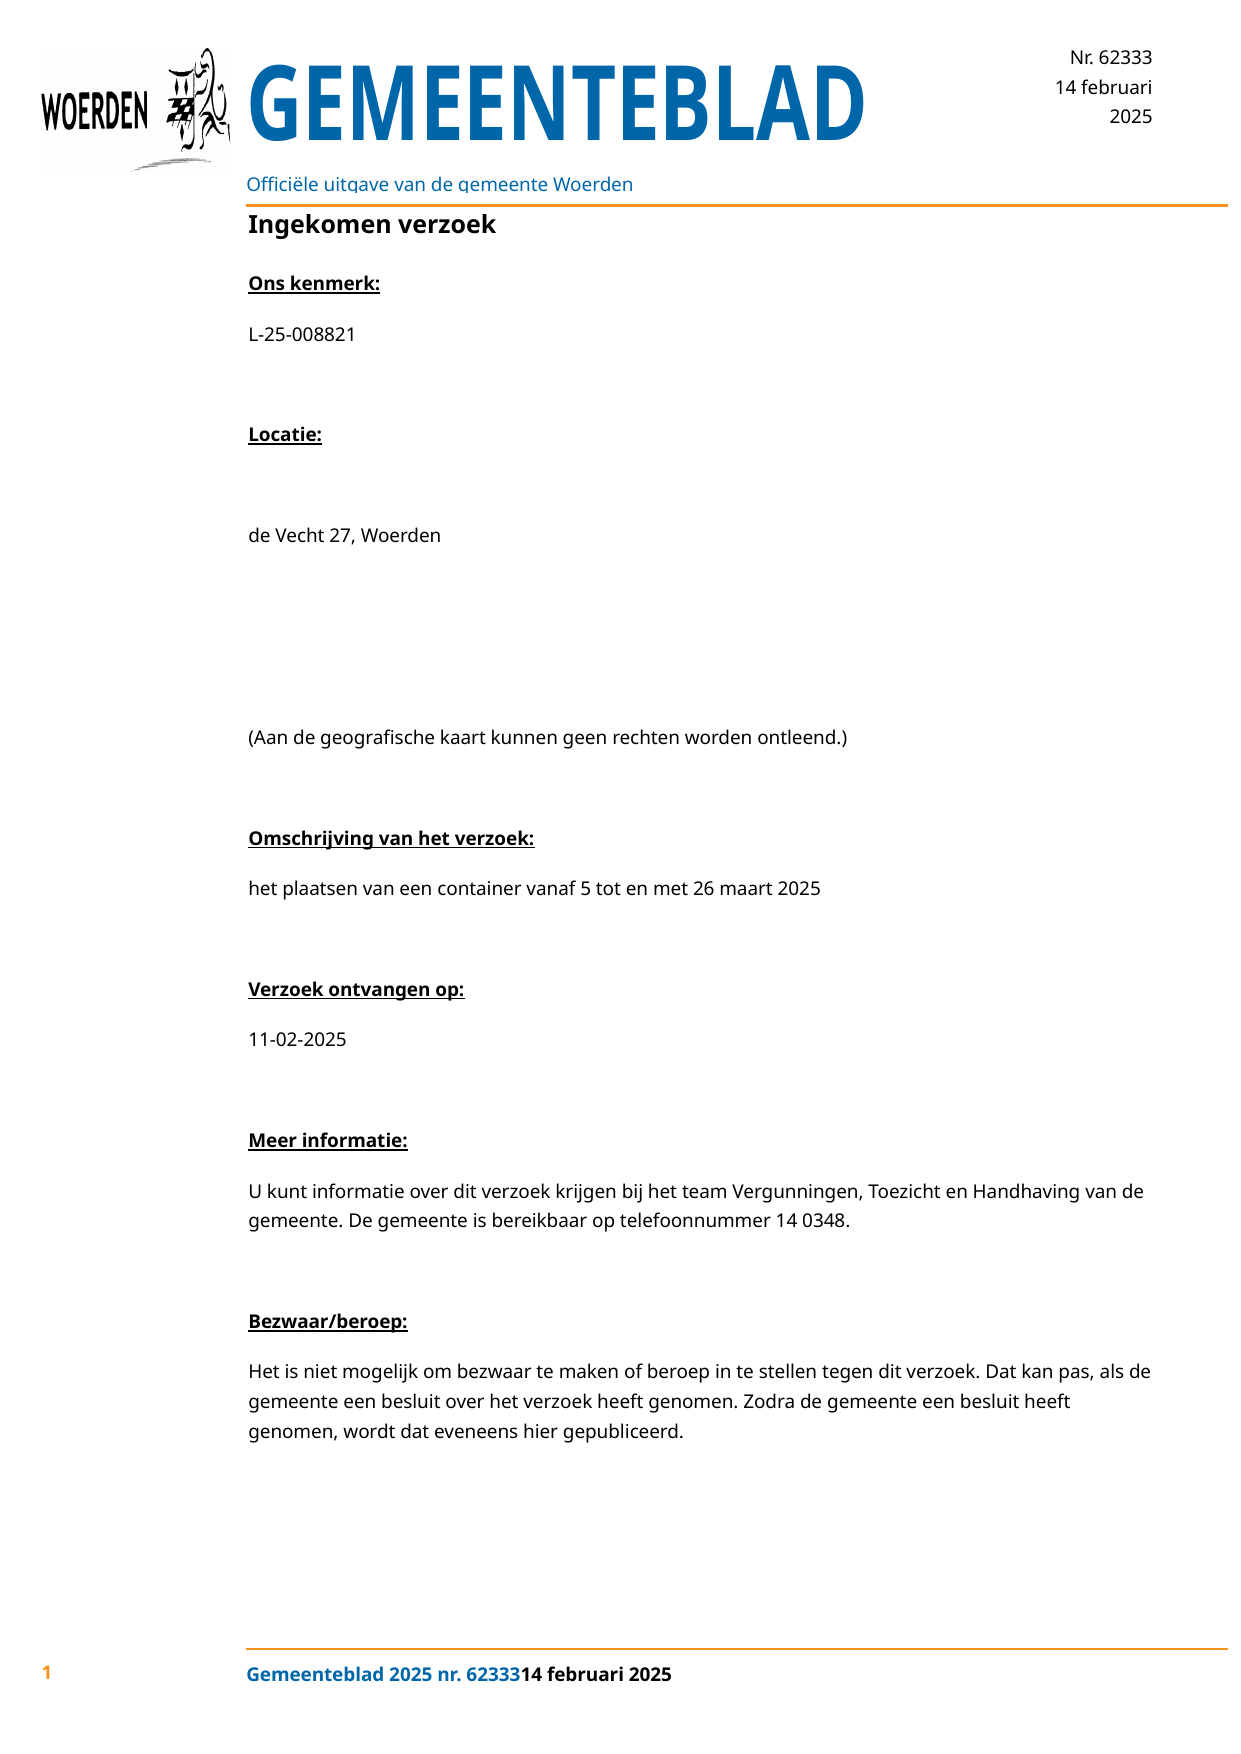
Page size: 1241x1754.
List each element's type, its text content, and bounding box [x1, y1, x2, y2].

text Bezwaar/beroep: [248, 1308, 1152, 1334]
text 11-02-2025 [248, 1027, 1152, 1052]
text de Vecht 27, Woerden [248, 522, 1152, 548]
text (Aan de geografische kaart kunnen geen rechten worden ontleend.) [248, 724, 1152, 750]
text Ons kenmerk: [248, 270, 1152, 296]
text U kunt informatie over dit verzoek krijgen bij het team Vergunningen, Toezicht en Handhaving van de gemeente. De gemeente is bereikbaar op telefoonnummer 14 0348. [248, 1178, 1152, 1233]
text Verzoek ontvangen op: [248, 976, 1152, 1002]
text L-25-008821 [248, 321, 1152, 346]
text Ingekomen verzoek [248, 207, 1152, 241]
text Meer informatie: [248, 1127, 1152, 1153]
text Het is niet mogelijk om bezwaar te maken of beroep in te stellen tegen dit verzoek. Dat kan pas, als de gemeente een besluit over het verzoek heeft genomen. Zodra de gemeente een besluit heeft genomen, wordt dat eveneens hier gepubliceerd. [248, 1359, 1152, 1443]
text het plaatsen van een container vanaf 5 tot en met 26 maart 2025 [248, 875, 1152, 901]
picture [41, 47, 231, 172]
text Locatie: [248, 422, 1152, 447]
text Omschrijving van het verzoek: [248, 825, 1152, 851]
